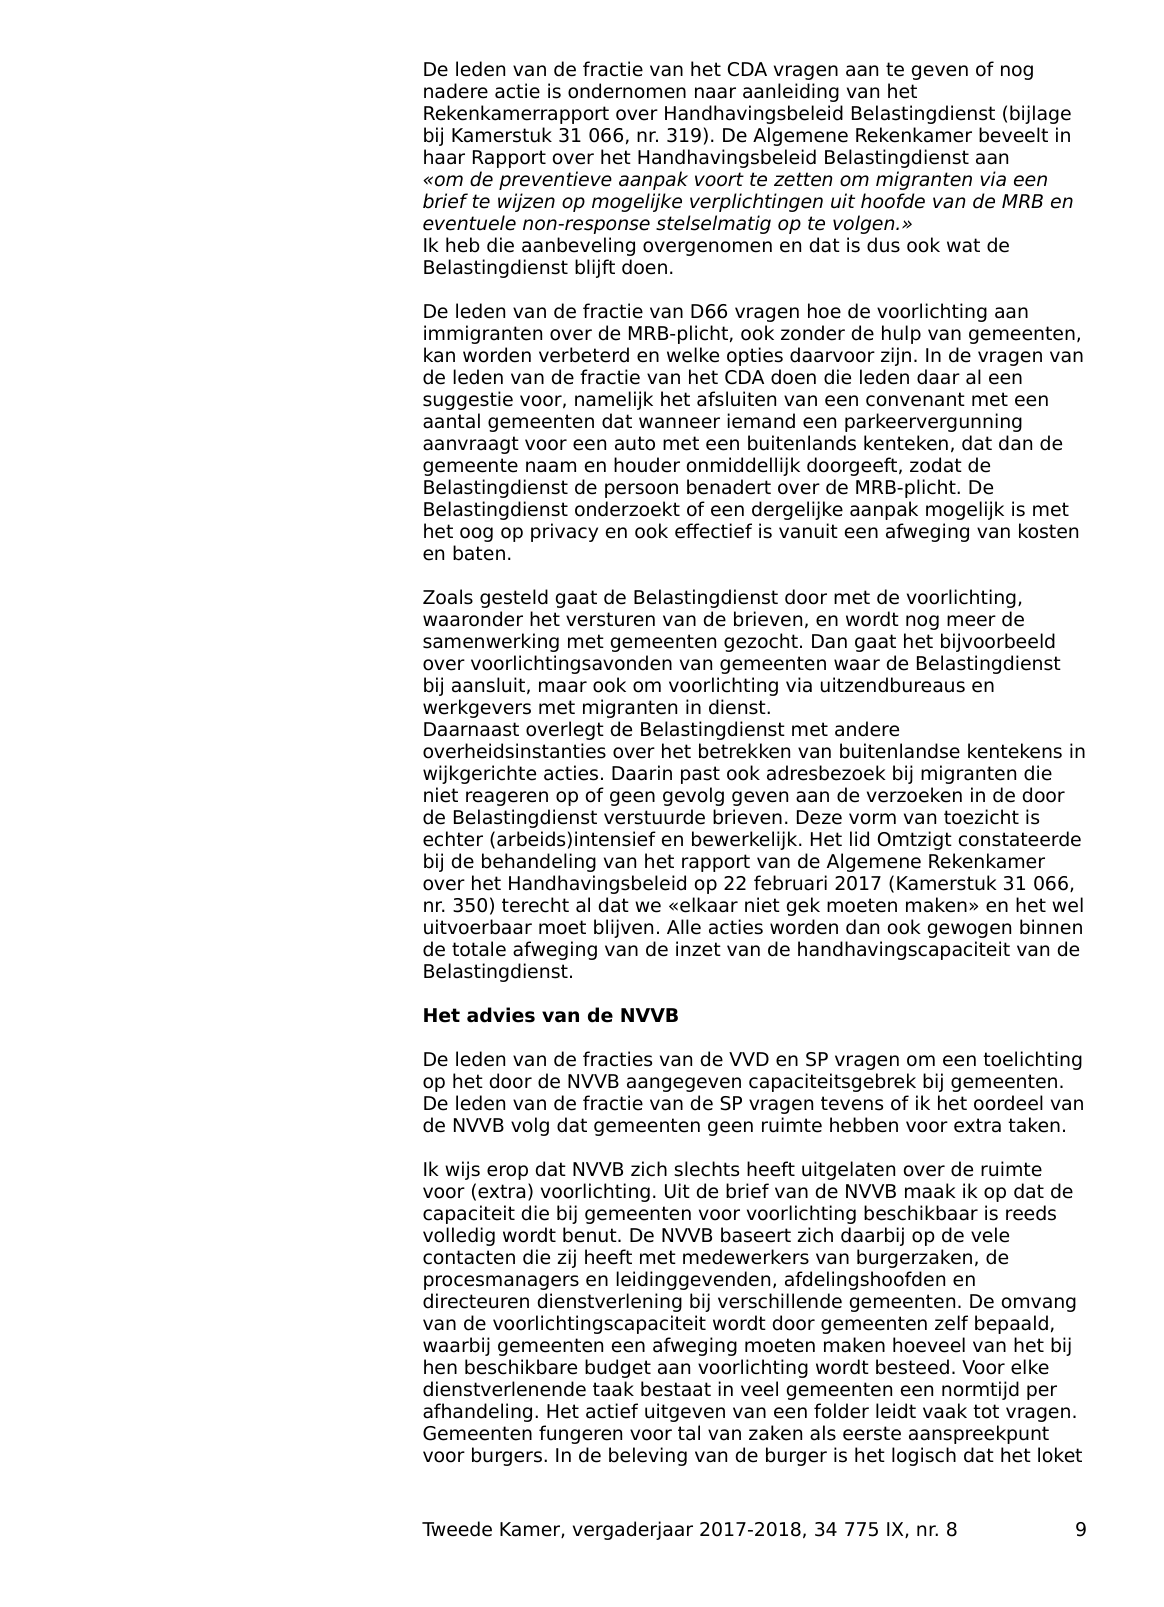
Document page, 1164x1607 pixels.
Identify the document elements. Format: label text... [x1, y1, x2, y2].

text Zoals gesteld gaat de Belastingdienst door met de voorlichting, waaronder het versturen van de brieven, en wordt nog meer de samenwerking met gemeenten gezocht. Dan gaat het bijvoorbeeld over voorlichtingsavonden van gemeenten waar de Belastingdienst bij aansluit, maar ook om voorlichting via uitzendbureaus en werkgevers met migranten in dienst. [422, 587, 1087, 719]
text De leden van de fractie van D66 vragen hoe de voorlichting aan immigranten over de MRB-plicht, ook zonder de hulp van gemeenten, kan worden verbeterd en welke opties daarvoor zijn. In de vragen van de leden van de fractie van het CDA doen die leden daar al een suggestie voor, namelijk het afsluiten van een convenant met een aantal gemeenten dat wanneer iemand een parkeervergunning aanvraagt voor een auto met een buitenlands kenteken, dat dan de gemeente naam en houder onmiddellijk doorgeeft, zodat de Belastingdienst de persoon benadert over de MRB-plicht. De Belastingdienst onderzoekt of een dergelijke aanpak mogelijk is met het oog op privacy en ook effectief is vanuit een afweging van kosten en baten. [422, 301, 1087, 565]
text Ik wijs erop dat NVVB zich slechts heeft uitgelaten over de ruimte voor (extra) voorlichting. Uit de brief van de NVVB maak ik op dat de capaciteit die bij gemeenten voor voorlichting beschikbaar is reeds volledig wordt benut. De NVVB baseert zich daarbij op de vele contacten die zij heeft met medewerkers van burgerzaken, de procesmanagers en leidinggevenden, afdelingshoofden en directeuren dienstverlening bij verschillende gemeenten. De omvang van de voorlichtingscapaciteit wordt door gemeenten zelf bepaald, waarbij gemeenten een afweging moeten maken hoeveel van het bij hen beschikbare budget aan voorlichting wordt besteed. Voor elke dienstverlenende taak bestaat in veel gemeenten een normtijd per afhandeling. Het actief uitgeven van een folder leidt vaak tot vragen. Gemeenten fungeren voor tal van zaken als eerste aanspreekpunt voor burgers. In de beleving van de burger is het logisch dat het loket [422, 1159, 1087, 1467]
text «om de preventieve aanpak voort te zetten om migranten via een brief te wijzen op mogelijke verplichtingen uit hoofde van de MRB en eventuele non-response stelselmatig op te volgen.» [422, 169, 1087, 235]
subtitle Het advies van de NVVB [422, 1005, 1087, 1027]
text De leden van de fractie van het CDA vragen aan te geven of nog nadere actie is ondernomen naar aanleiding van het Rekenkamerrapport over Handhavingsbeleid Belastingdienst (bijlage bij Kamerstuk 31 066, nr. 319). De Algemene Rekenkamer beveelt in haar Rapport over het Handhavingsbeleid Belastingdienst aan [422, 59, 1087, 169]
text Ik heb die aanbeveling overgenomen en dat is dus ook wat de Belastingdienst blijft doen. [422, 235, 1087, 279]
text De leden van de fracties van de VVD en SP vragen om een toelichting op het door de NVVB aangegeven capaciteitsgebrek bij gemeenten. De leden van de fractie van de SP vragen tevens of ik het oordeel van de NVVB volg dat gemeenten geen ruimte hebben voor extra taken. [422, 1049, 1087, 1137]
text Daarnaast overlegt de Belastingdienst met andere overheidsinstanties over het betrekken van buitenlandse kentekens in wijkgerichte acties. Daarin past ook adresbezoek bij migranten die niet reageren op of geen gevolg geven aan de verzoeken in de door de Belastingdienst verstuurde brieven. Deze vorm van toezicht is echter (arbeids)intensief en bewerkelijk. Het lid Omtzigt constateerde bij de behandeling van het rapport van de Algemene Rekenkamer over het Handhavingsbeleid op 22 februari 2017 (Kamerstuk 31 066, nr. 350) terecht al dat we «elkaar niet gek moeten maken» en het wel uitvoerbaar moet blijven. Alle acties worden dan ook gewogen binnen de totale afweging van de inzet van de handhavingscapaciteit van de Belastingdienst. [422, 719, 1087, 983]
